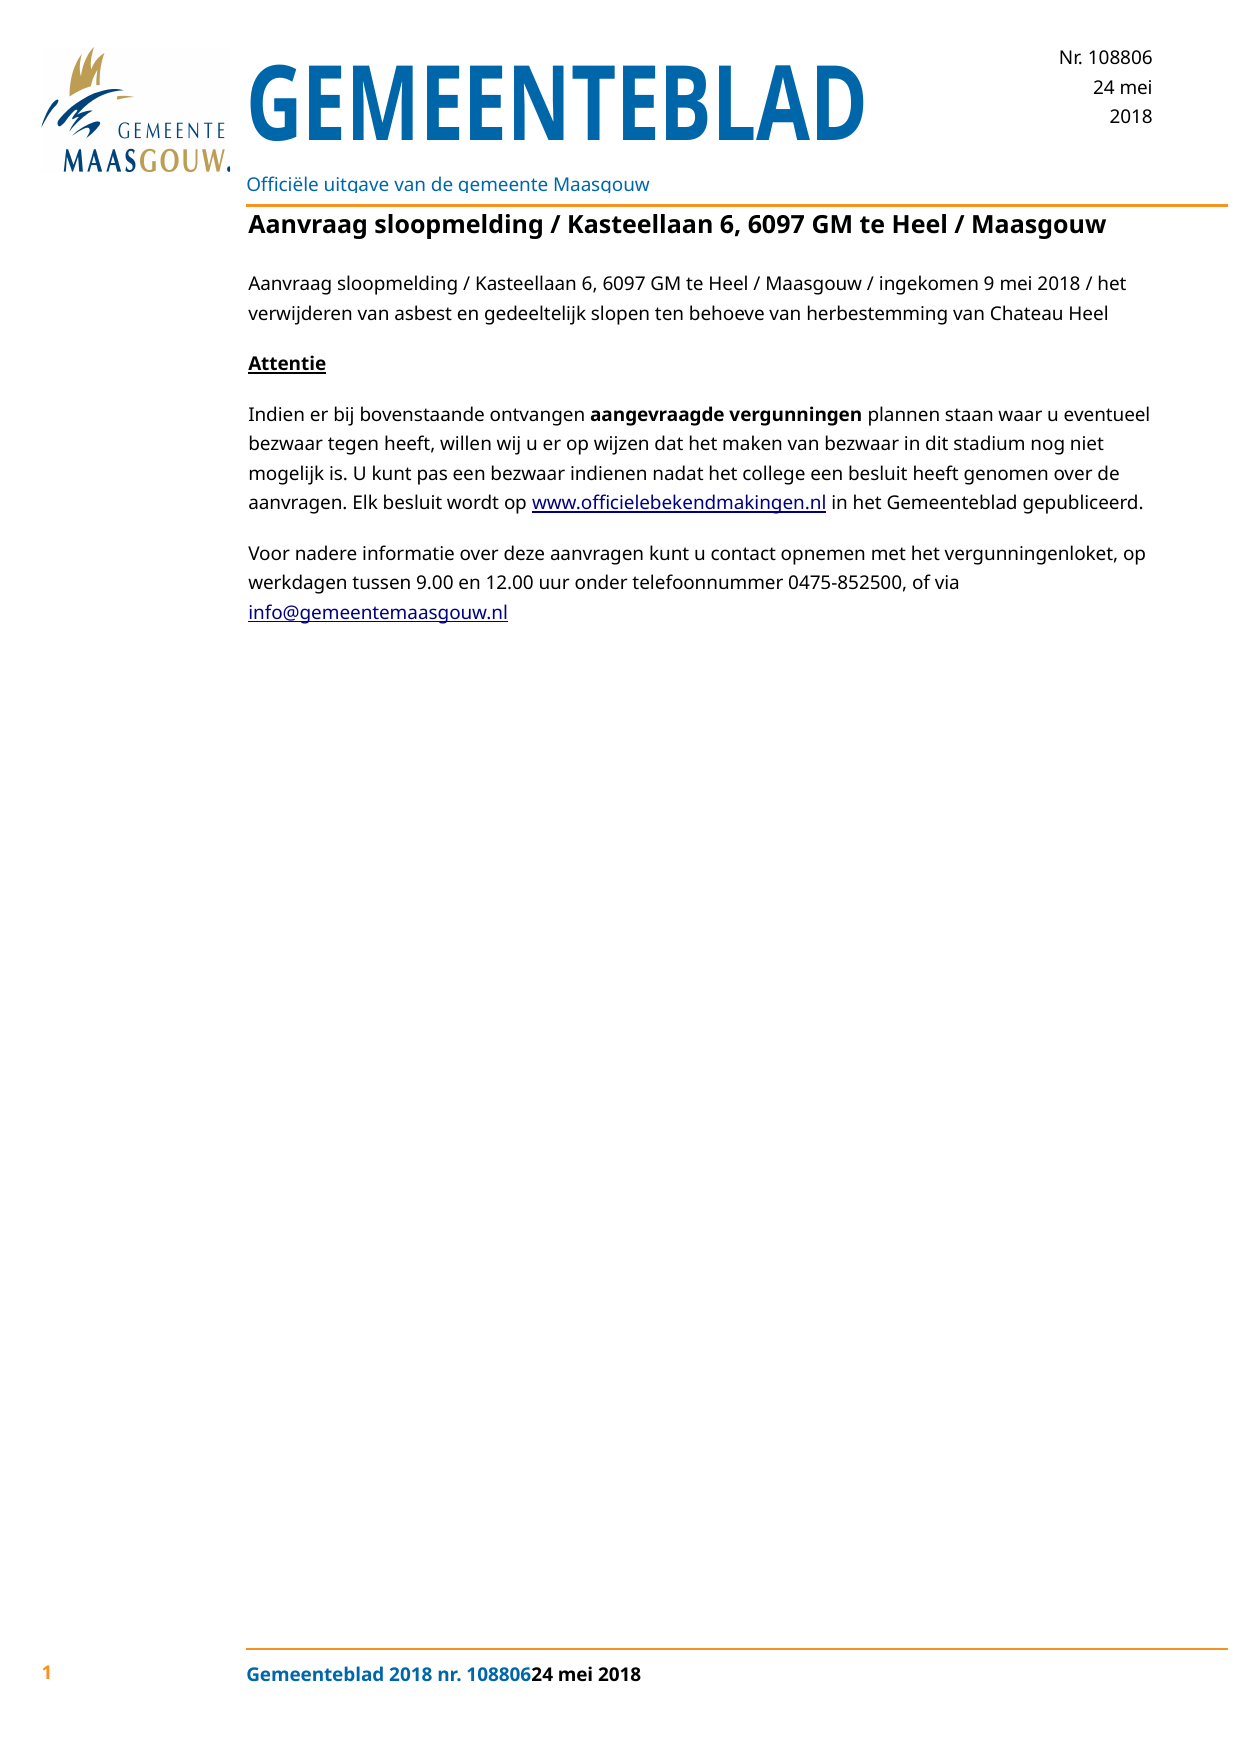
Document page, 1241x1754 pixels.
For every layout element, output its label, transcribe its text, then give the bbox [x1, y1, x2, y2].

text Aanvraag sloopmelding / Kasteellaan 6, 6097 GM te Heel / Maasgouw / ingekomen 9 mei 2018 / het verwijderen van asbest en gedeeltelijk slopen ten behoeve van herbestemming van Chateau Heel [248, 270, 1152, 326]
text Attentie [248, 350, 1152, 376]
text Aanvraag sloopmelding / Kasteellaan 6, 6097 GM te Heel / Maasgouw [248, 207, 1152, 241]
picture [41, 47, 231, 172]
text Voor nadere informatie over deze aanvragen kunt u contact opnemen met het vergunningenloket, op werkdagen tussen 9.00 en 12.00 uur onder telefoonnummer 0475-852500, of via info@gemeentemaasgouw.nl [248, 540, 1152, 625]
text Indien er bij bovenstaande ontvangen aangevraagde vergunningen plannen staan waar u eventueel bezwaar tegen heeft, willen wij u er op wijzen dat het maken van bezwaar in dit stadium nog niet mogelijk is. U kunt pas een bezwaar indienen nadat het college een besluit heeft genomen over de aanvragen. Elk besluit wordt op www.officielebekendmakingen.nl in het Gemeenteblad gepubliceerd. [248, 401, 1152, 515]
